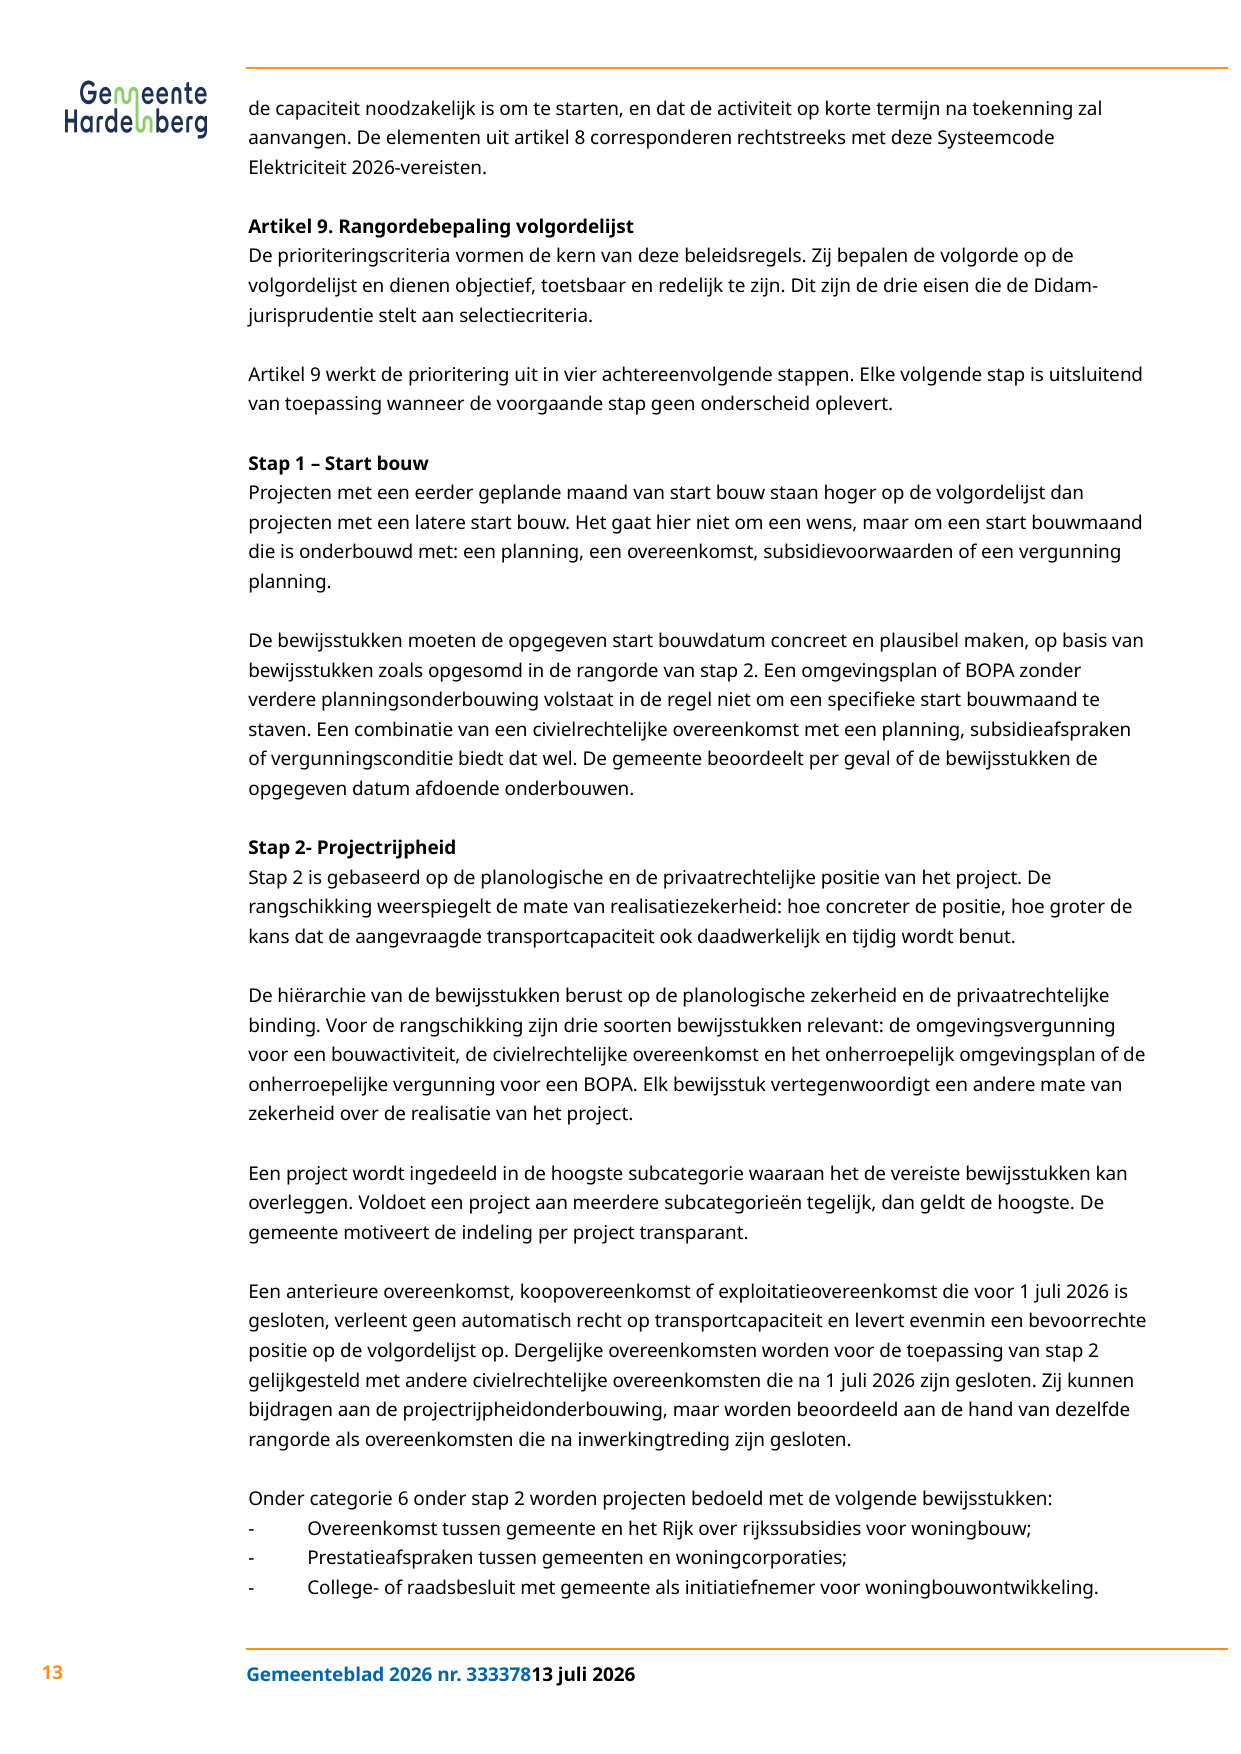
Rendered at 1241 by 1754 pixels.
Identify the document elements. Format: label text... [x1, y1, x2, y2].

text Een project wordt ingedeeld in de hoogste subcategorie waaraan het de vereiste bewijsstukken kan overleggen. Voldoet een project aan meerdere subcategorieën tegelijk, dan geldt de hoogste. De gemeente motiveert de indeling per project transparant. [248, 1160, 1152, 1245]
text Onder categorie 6 onder stap 2 worden projecten bedoeld met de volgende bewijsstukken: [248, 1485, 1152, 1511]
list Prestatieafspraken tussen gemeenten en woningcorporaties; [248, 1544, 1152, 1570]
text de capaciteit noodzakelijk is om te starten, en dat de activiteit op korte termijn na toekenning zal aanvangen. De elementen uit artikel 8 corresponderen rechtstreeks met deze Systeemcode Elektriciteit 2026-vereisten. [248, 95, 1152, 180]
text De prioriteringscriteria vormen de kern van deze beleidsregels. Zij bepalen de volgorde op de volgordelijst en dienen objectief, toetsbaar en redelijk te zijn. Dit zijn de drie eisen die de Didam- jurisprudentie stelt aan selectiecriteria. [248, 243, 1152, 328]
text Projecten met een eerder geplande maand van start bouw staan hoger op de volgordelijst dan projecten met een latere start bouw. Het gaat hier niet om een wens, maar om een start bouwmaand die is onderbouwd met: een planning, een overeenkomst, subsidievoorwaarden of een vergunning planning. [248, 479, 1152, 594]
text Stap 2- Projectrijpheid [248, 834, 1152, 860]
text Artikel 9 werkt de prioritering uit in vier achtereenvolgende stappen. Elke volgende stap is uitsluitend van toepassing wanneer de voorgaande stap geen onderscheid oplevert. [248, 361, 1152, 416]
text De bewijsstukken moeten de opgegeven start bouwdatum concreet en plausibel maken, op basis van bewijsstukken zoals opgesomd in de rangorde van stap 2. Een omgevingsplan of BOPA zonder verdere planningsonderbouwing volstaat in de regel niet om een specifieke start bouwmaand te staven. Een combinatie van een civielrechtelijke overeenkomst met een planning, subsidieafspraken of vergunningsconditie biedt dat wel. De gemeente beoordeelt per geval of de bewijsstukken de opgegeven datum afdoende onderbouwen. [248, 627, 1152, 801]
list Overeenkomst tussen gemeente en het Rijk over rijkssubsidies voor woningbouw; [248, 1515, 1152, 1541]
picture [41, 47, 231, 172]
text Stap 2 is gebaseerd op de planologische en de privaatrechtelijke positie van het project. De rangschikking weerspiegelt de mate van realisatiezekerheid: hoe concreter de positie, hoe groter de kans dat de aangevraagde transportcapaciteit ook daadwerkelijk en tijdig wordt benut. [248, 864, 1152, 949]
text De hiërarchie van de bewijsstukken berust op de planologische zekerheid en de privaatrechtelijke binding. Voor de rangschikking zijn drie soorten bewijsstukken relevant: de omgevingsvergunning voor een bouwactiviteit, de civielrechtelijke overeenkomst en het onherroepelijk omgevingsplan of de onherroepelijke vergunning voor een BOPA. Elk bewijsstuk vertegenwoordigt een andere mate van zekerheid over de realisatie van het project. [248, 982, 1152, 1126]
list College- of raadsbesluit met gemeente als initiatiefnemer voor woningbouwontwikkeling. [248, 1574, 1152, 1600]
text Een anterieure overeenkomst, koopovereenkomst of exploitatieovereenkomst die voor 1 juli 2026 is gesloten, verleent geen automatisch recht op transportcapaciteit en levert evenmin een bevoorrechte positie op de volgordelijst op. Dergelijke overeenkomsten worden voor de toepassing van stap 2 gelijkgesteld met andere civielrechtelijke overeenkomsten die na 1 juli 2026 zijn gesloten. Zij kunnen bijdragen aan de projectrijpheidonderbouwing, maar worden beoordeeld aan de hand van dezelfde rangorde als overeenkomsten die na inwerkingtreding zijn gesloten. [248, 1278, 1152, 1452]
text Artikel 9. Rangordebepaling volgordelijst [248, 213, 1152, 239]
text Stap 1 – Start bouw [248, 450, 1152, 476]
